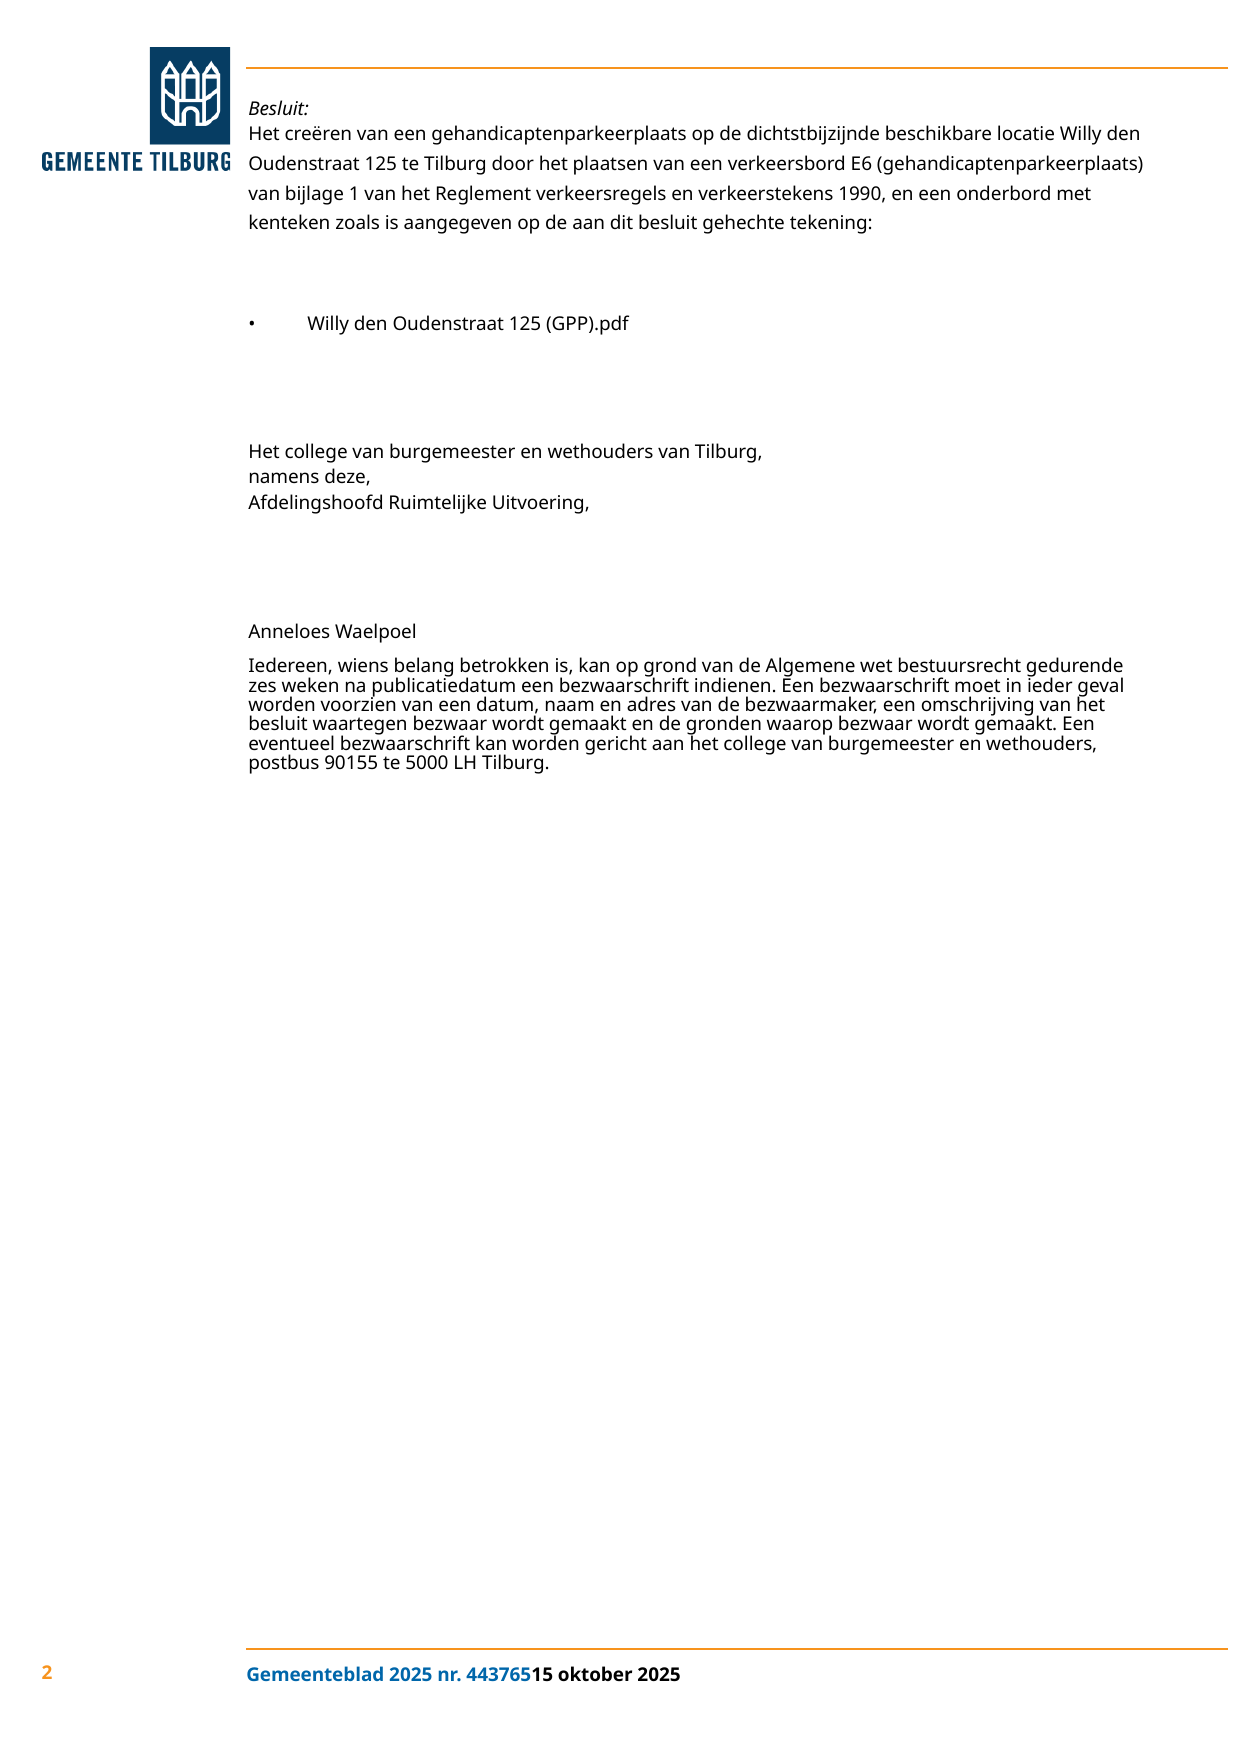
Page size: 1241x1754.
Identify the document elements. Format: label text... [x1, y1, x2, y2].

list Willy den Oudenstraat 125 (GPP).pdf [248, 310, 1152, 336]
text Iedereen, wiens belang betrokken is, kan op grond van de Algemene wet bestuursrecht gedurende zes weken na publicatiedatum een bezwaarschrift indienen. Een bezwaarschrift moet in ieder geval worden voorzien van een datum, naam en adres van de bezwaarmaker, een omschrijving van het besluit waartegen bezwaar wordt gemaakt en de gronden waarop bezwaar wordt gemaakt. Een eventueel bezwaarschrift kan worden gericht aan het college van burgemeester en wethouders, postbus 90155 te 5000 LH Tilburg. [248, 657, 1152, 773]
text Besluit: [248, 95, 1152, 121]
text Het creëren van een gehandicaptenparkeerplaats op de dichtstbijzijnde beschikbare locatie Willy den Oudenstraat 125 te Tilburg door het plaatsen van een verkeersbord E6 (gehandicaptenparkeerplaats) van bijlage 1 van het Reglement verkeersregels en verkeerstekens 1990, en een onderbord met kenteken zoals is aangegeven op de aan dit besluit gehechte tekening: [248, 121, 1152, 235]
text Het college van burgemeester en wethouders van Tilburg, [248, 438, 1152, 464]
text namens deze, [248, 464, 1152, 489]
picture [41, 47, 231, 172]
text Anneloes Waelpoel [248, 618, 1152, 644]
text Afdelingshoofd Ruimtelijke Uitvoering, [248, 489, 1152, 515]
